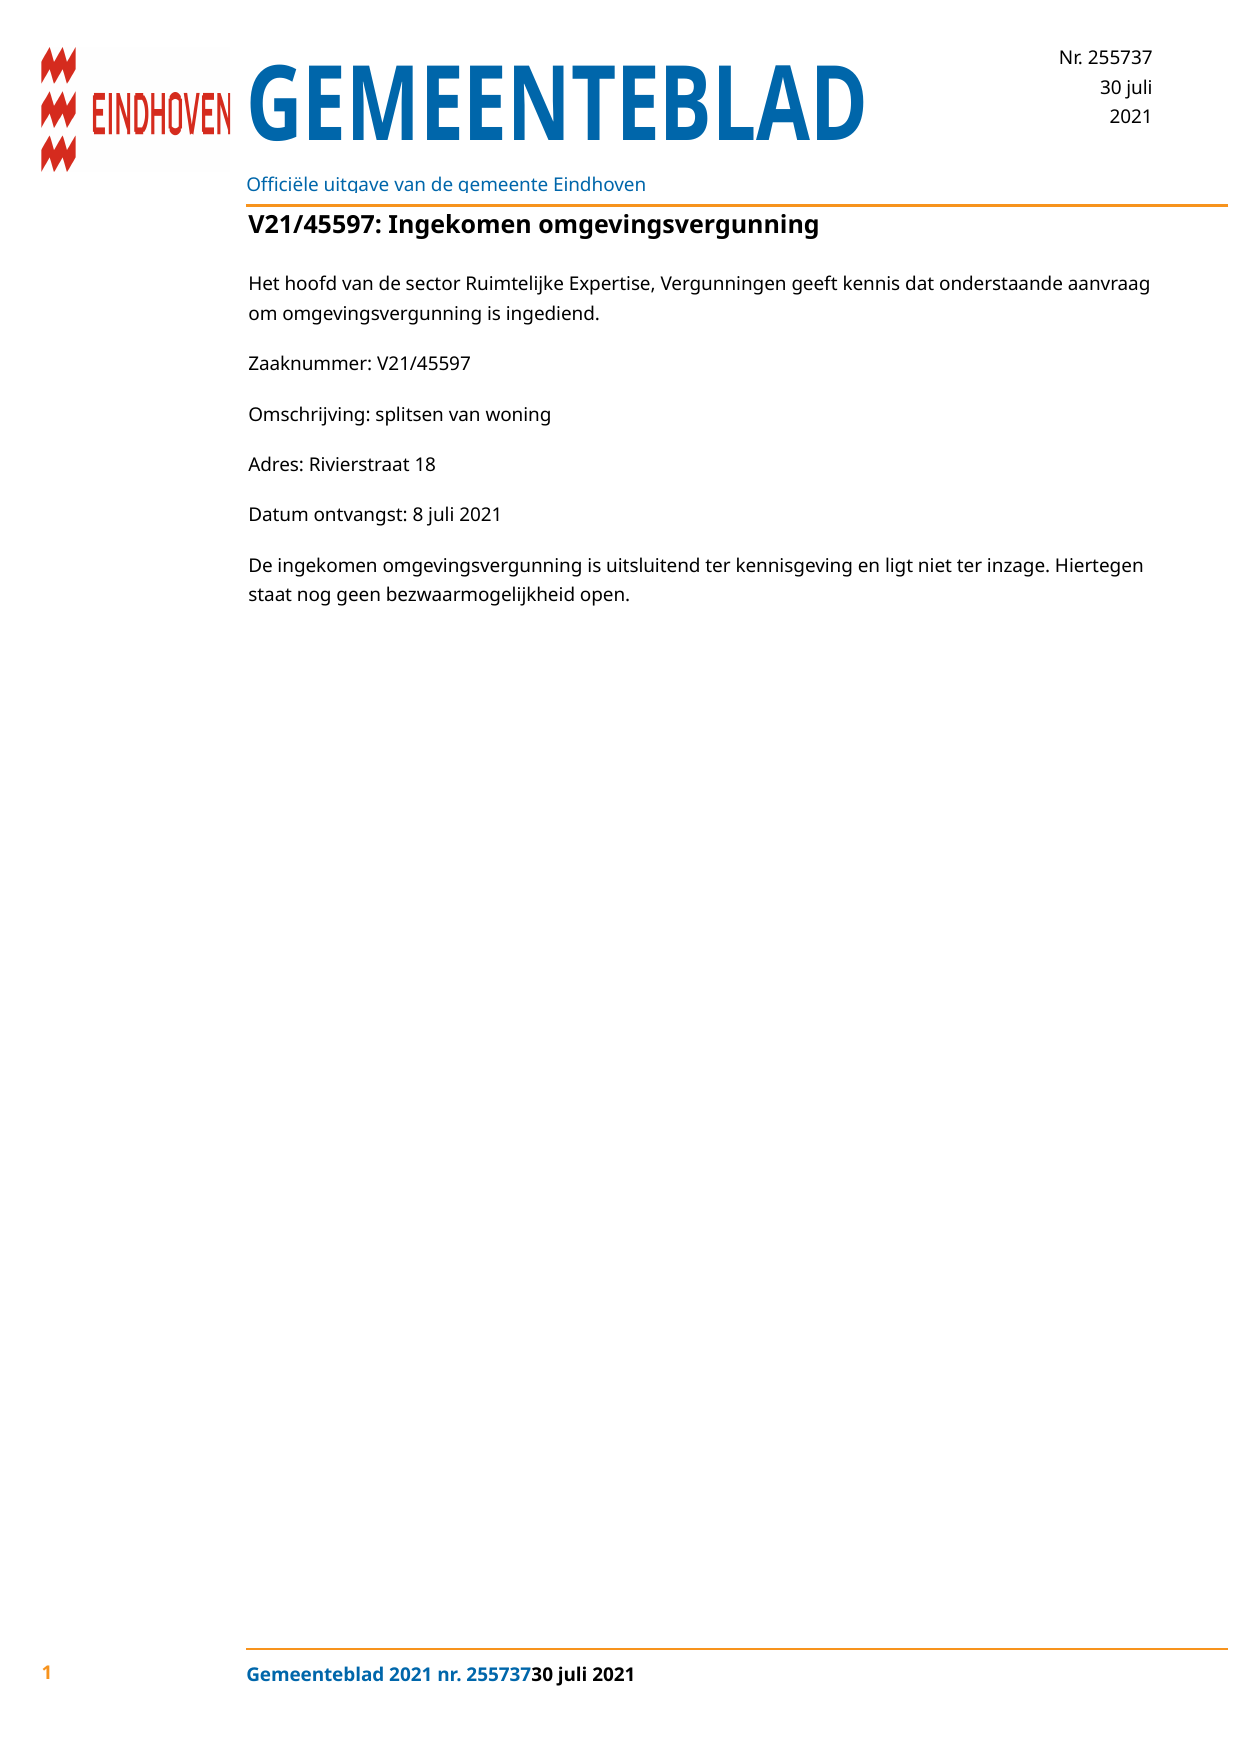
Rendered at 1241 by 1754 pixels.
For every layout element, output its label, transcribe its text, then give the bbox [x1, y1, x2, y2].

text Adres: Rivierstraat 18 [248, 451, 1152, 477]
text V21/45597: Ingekomen omgevingsvergunning [248, 207, 1152, 241]
text De ingekomen omgevingsvergunning is uitsluitend ter kennisgeving en ligt niet ter inzage. Hiertegen staat nog geen bezwaarmogelijkheid open. [248, 552, 1152, 607]
text Het hoofd van de sector Ruimtelijke Expertise, Vergunningen geeft kennis dat onderstaande aanvraag om omgevingsvergunning is ingediend. [248, 270, 1152, 326]
text Datum ontvangst: 8 juli 2021 [248, 502, 1152, 527]
picture [41, 47, 231, 172]
text Zaaknummer: V21/45597 [248, 350, 1152, 376]
text Omschrijving: splitsen van woning [248, 401, 1152, 426]
